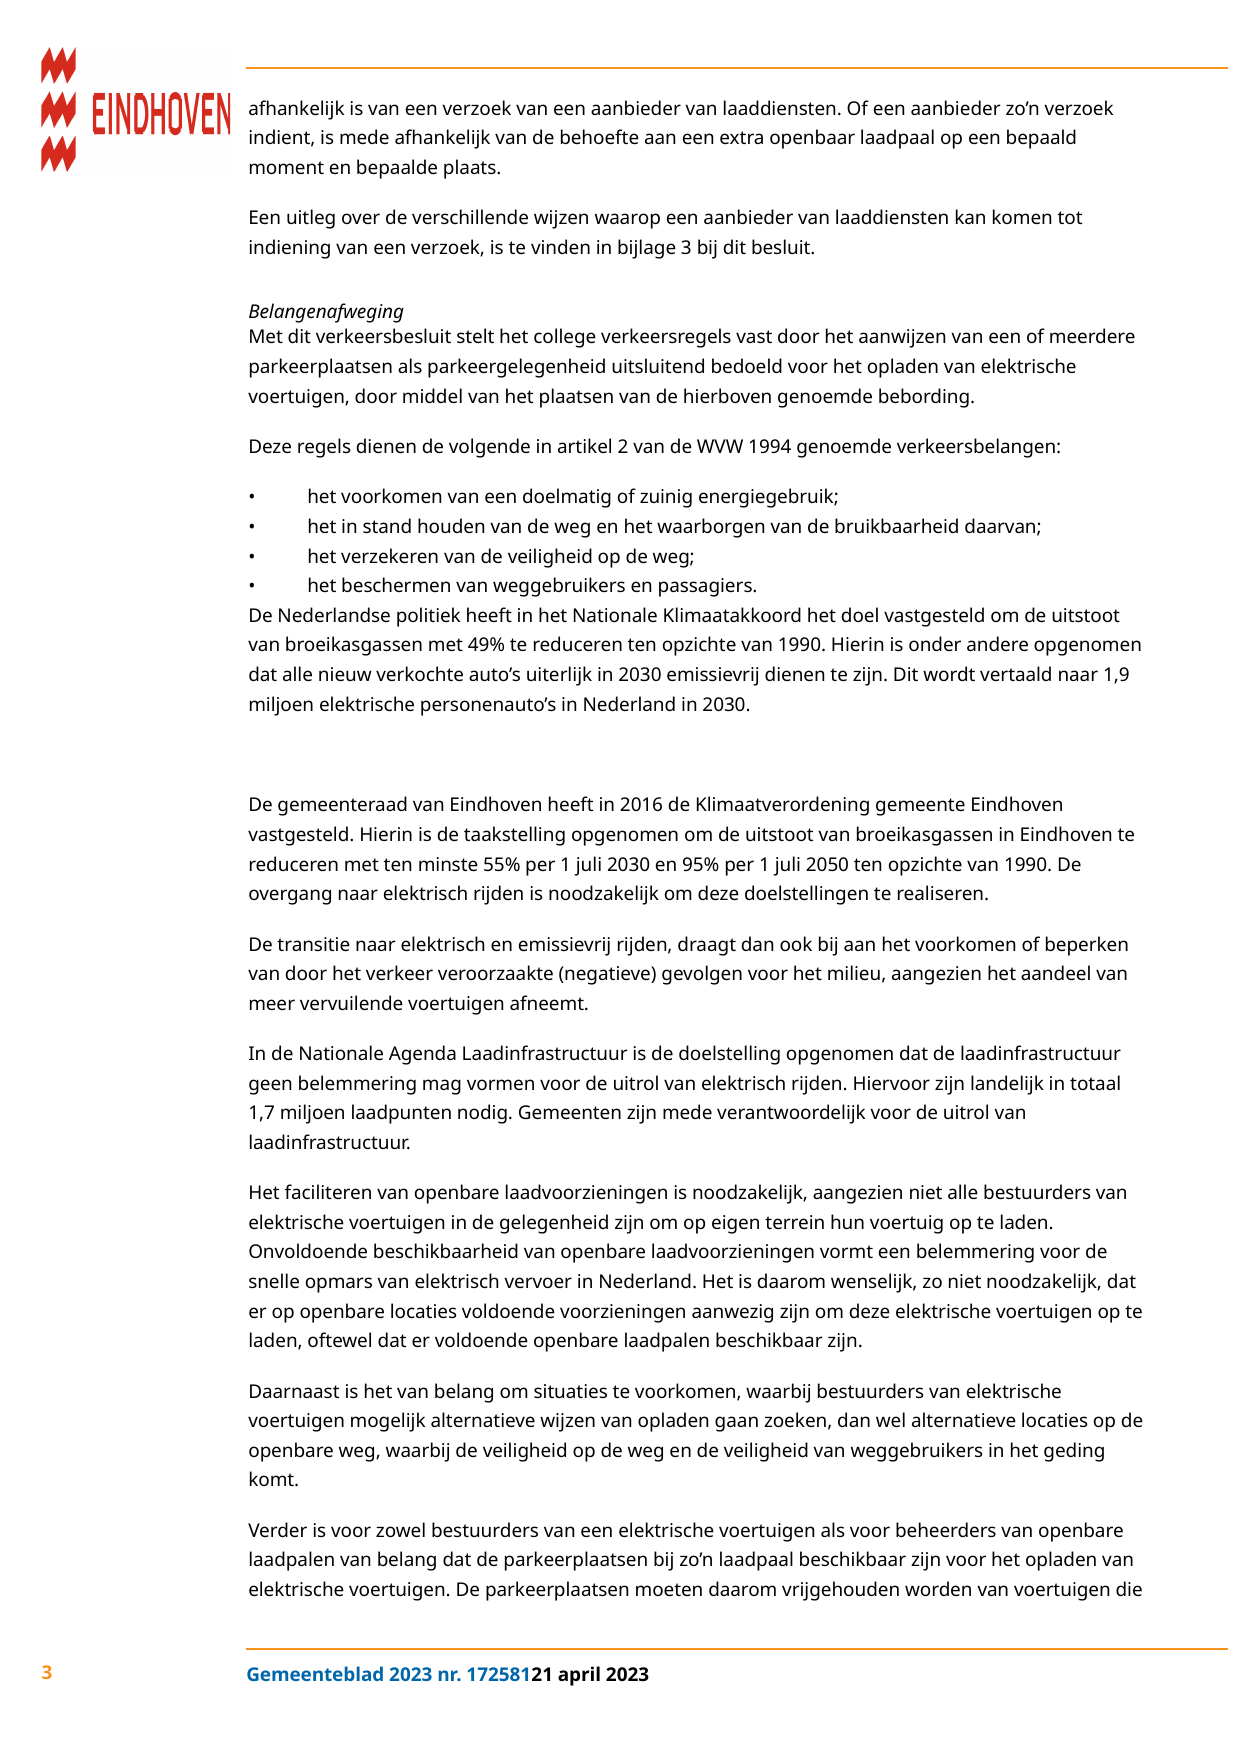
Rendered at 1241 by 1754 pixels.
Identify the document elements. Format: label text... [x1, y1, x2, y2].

text De transitie naar elektrisch en emissievrij rijden, draagt dan ook bij aan het voorkomen of beperken van door het verkeer veroorzaakte (negatieve) gevolgen voor het milieu, aangezien het aandeel van meer vervuilende voertuigen afneemt. [248, 931, 1152, 1016]
text Belangenafweging [248, 298, 1152, 324]
text De gemeenteraad van Eindhoven heeft in 2016 de Klimaatverordening gemeente Eindhoven vastgesteld. Hierin is de taakstelling opgenomen om de uitstoot van broeikasgassen in Eindhoven te reduceren met ten minste 55% per 1 juli 2030 en 95% per 1 juli 2050 ten opzichte van 1990. De overgang naar elektrisch rijden is noodzakelijk om deze doelstellingen te realiseren. [248, 792, 1152, 906]
list het voorkomen van een doelmatig of zuinig energiegebruik; [248, 484, 1152, 509]
text Een uitleg over de verschillende wijzen waarop een aanbieder van laaddiensten kan komen tot indiening van een verzoek, is te vinden in bijlage 3 bij dit besluit. [248, 204, 1152, 260]
text Met dit verkeersbesluit stelt het college verkeersregels vast door het aanwijzen van een of meerdere parkeerplaatsen als parkeergelegenheid uitsluitend bedoeld voor het opladen van elektrische voertuigen, door middel van het plaatsen van de hierboven genoemde bebording. [248, 324, 1152, 408]
list het in stand houden van de weg en het waarborgen van de bruikbaarheid daarvan; [248, 513, 1152, 539]
text afhankelijk is van een verzoek van een aanbieder van laaddiensten. Of een aanbieder zo’n verzoek indient, is mede afhankelijk van de behoefte aan een extra openbaar laadpaal op een bepaald moment en bepaalde plaats. [248, 95, 1152, 180]
picture [41, 47, 231, 172]
text Deze regels dienen de volgende in artikel 2 van de WVW 1994 genoemde verkeersbelangen: [248, 433, 1152, 459]
text Verder is voor zowel bestuurders van een elektrische voertuigen als voor beheerders van openbare laadpalen van belang dat de parkeerplaatsen bij zo’n laadpaal beschikbaar zijn voor het opladen van elektrische voertuigen. De parkeerplaatsen moeten daarom vrijgehouden worden van voertuigen die [248, 1517, 1152, 1602]
text Daarnaast is het van belang om situaties te voorkomen, waarbij bestuurders van elektrische voertuigen mogelijk alternatieve wijzen van opladen gaan zoeken, dan wel alternatieve locaties op de openbare weg, waarbij de veiligheid op de weg en de veiligheid van weggebruikers in het geding komt. [248, 1378, 1152, 1492]
text De Nederlandse politiek heeft in het Nationale Klimaatakkoord het doel vastgesteld om de uitstoot van broeikasgassen met 49% te reduceren ten opzichte van 1990. Hierin is onder andere opgenomen dat alle nieuw verkochte auto’s uiterlijk in 2030 emissievrij dienen te zijn. Dit wordt vertaald naar 1,9 miljoen elektrische personenauto’s in Nederland in 2030. [248, 602, 1152, 716]
list het beschermen van weggebruikers en passagiers. [248, 572, 1152, 598]
text Het faciliteren van openbare laadvoorzieningen is noodzakelijk, aangezien niet alle bestuurders van elektrische voertuigen in de gelegenheid zijn om op eigen terrein hun voertuig op te laden. Onvoldoende beschikbaarheid van openbare laadvoorzieningen vormt een belemmering voor de snelle opmars van elektrisch vervoer in Nederland. Het is daarom wenselijk, zo niet noodzakelijk, dat er op openbare locaties voldoende voorzieningen aanwezig zijn om deze elektrische voertuigen op te laden, oftewel dat er voldoende openbare laadpalen beschikbaar zijn. [248, 1179, 1152, 1353]
text In de Nationale Agenda Laadinfrastructuur is de doelstelling opgenomen dat de laadinfrastructuur geen belemmering mag vormen voor de uitrol van elektrisch rijden. Hiervoor zijn landelijk in totaal 1,7 miljoen laadpunten nodig. Gemeenten zijn mede verantwoordelijk voor de uitrol van laadinfrastructuur. [248, 1040, 1152, 1155]
list het verzekeren van de veiligheid op de weg; [248, 543, 1152, 568]
